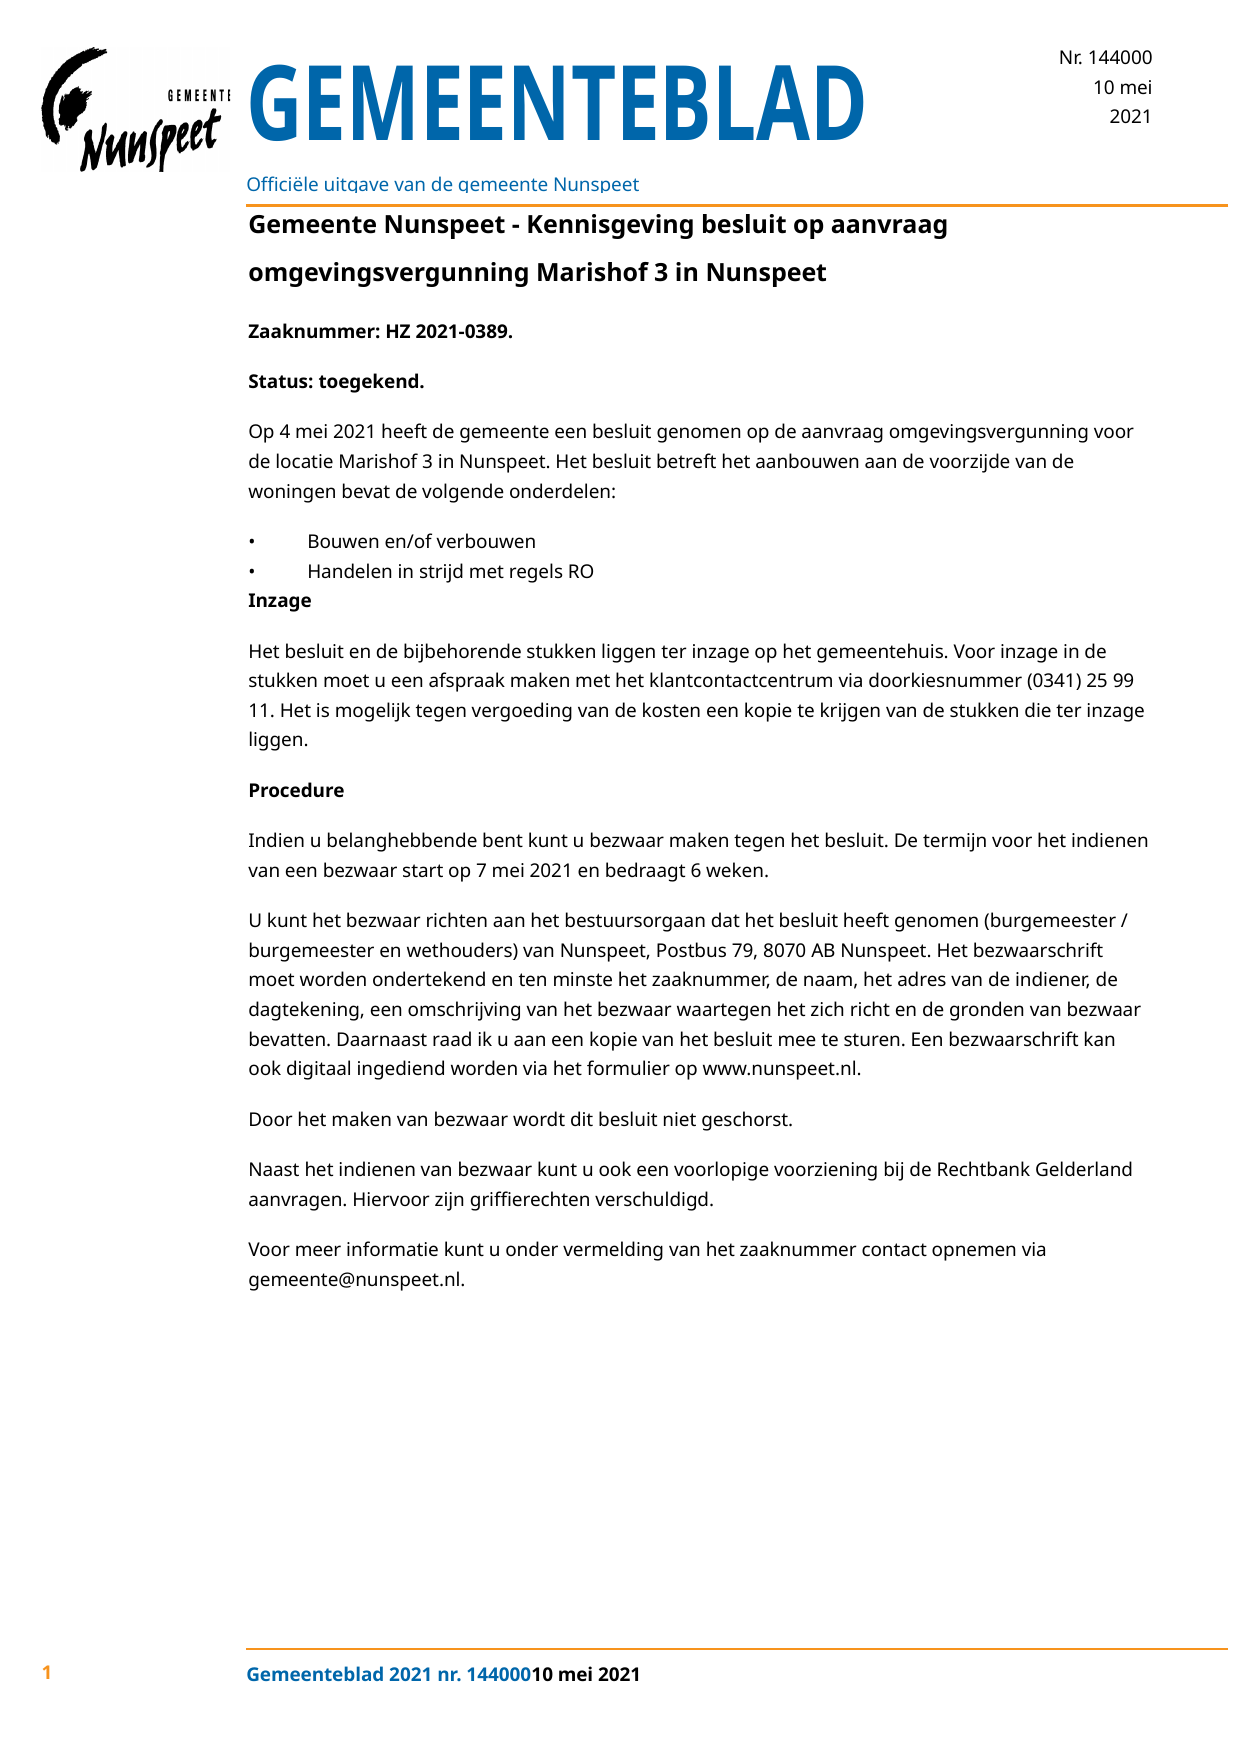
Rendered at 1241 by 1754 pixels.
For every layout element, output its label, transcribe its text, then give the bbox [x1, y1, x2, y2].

text Door het maken van bezwaar wordt dit besluit niet geschorst. [248, 1106, 1152, 1132]
text U kunt het bezwaar richten aan het bestuursorgaan dat het besluit heeft genomen (burgemeester / burgemeester en wethouders) van Nunspeet, Postbus 79, 8070 AB Nunspeet. Het bezwaarschrift moet worden ondertekend en ten minste het zaaknummer, de naam, het adres van de indiener, de dagtekening, een omschrijving van het bezwaar waartegen het zich richt en de gronden van bezwaar bevatten. Daarnaast raad ik u aan een kopie van het besluit mee te sturen. Een bezwaarschrift kan ook digitaal ingediend worden via het formulier op www.nunspeet.nl. [248, 907, 1152, 1081]
list Bouwen en/of verbouwen [248, 528, 1152, 554]
picture [41, 47, 231, 172]
text Naast het indienen van bezwaar kunt u ook een voorlopige voorziening bij de Rechtbank Gelderland aanvragen. Hiervoor zijn griffierechten verschuldigd. [248, 1156, 1152, 1212]
text Zaaknummer: HZ 2021-0389. [248, 318, 1152, 344]
text Op 4 mei 2021 heeft de gemeente een besluit genomen op de aanvraag omgevingsvergunning voor de locatie Marishof 3 in Nunspeet. Het besluit betreft het aanbouwen aan de voorzijde van de woningen bevat de volgende onderdelen: [248, 419, 1152, 504]
text Voor meer informatie kunt u onder vermelding van het zaaknummer contact opnemen via gemeente@nunspeet.nl. [248, 1236, 1152, 1292]
text Indien u belanghebbende bent kunt u bezwaar maken tegen het besluit. De termijn voor het indienen van een bezwaar start op 7 mei 2021 en bedraagt 6 weken. [248, 827, 1152, 883]
text Gemeente Nunspeet - Kennisgeving besluit op aanvraag omgevingsvergunning Marishof 3 in Nunspeet [248, 207, 1152, 288]
text Het besluit en de bijbehorende stukken liggen ter inzage op het gemeentehuis. Voor inzage in de stukken moet u een afspraak maken met het klantcontactcentrum via doorkiesnummer (0341) 25 99 11. Het is mogelijk tegen vergoeding van de kosten een kopie te krijgen van de stukken die ter inzage liggen. [248, 638, 1152, 752]
text Procedure [248, 777, 1152, 803]
text Inzage [248, 587, 1152, 613]
list Handelen in strijd met regels RO [248, 558, 1152, 584]
text Status: toegekend. [248, 368, 1152, 394]
